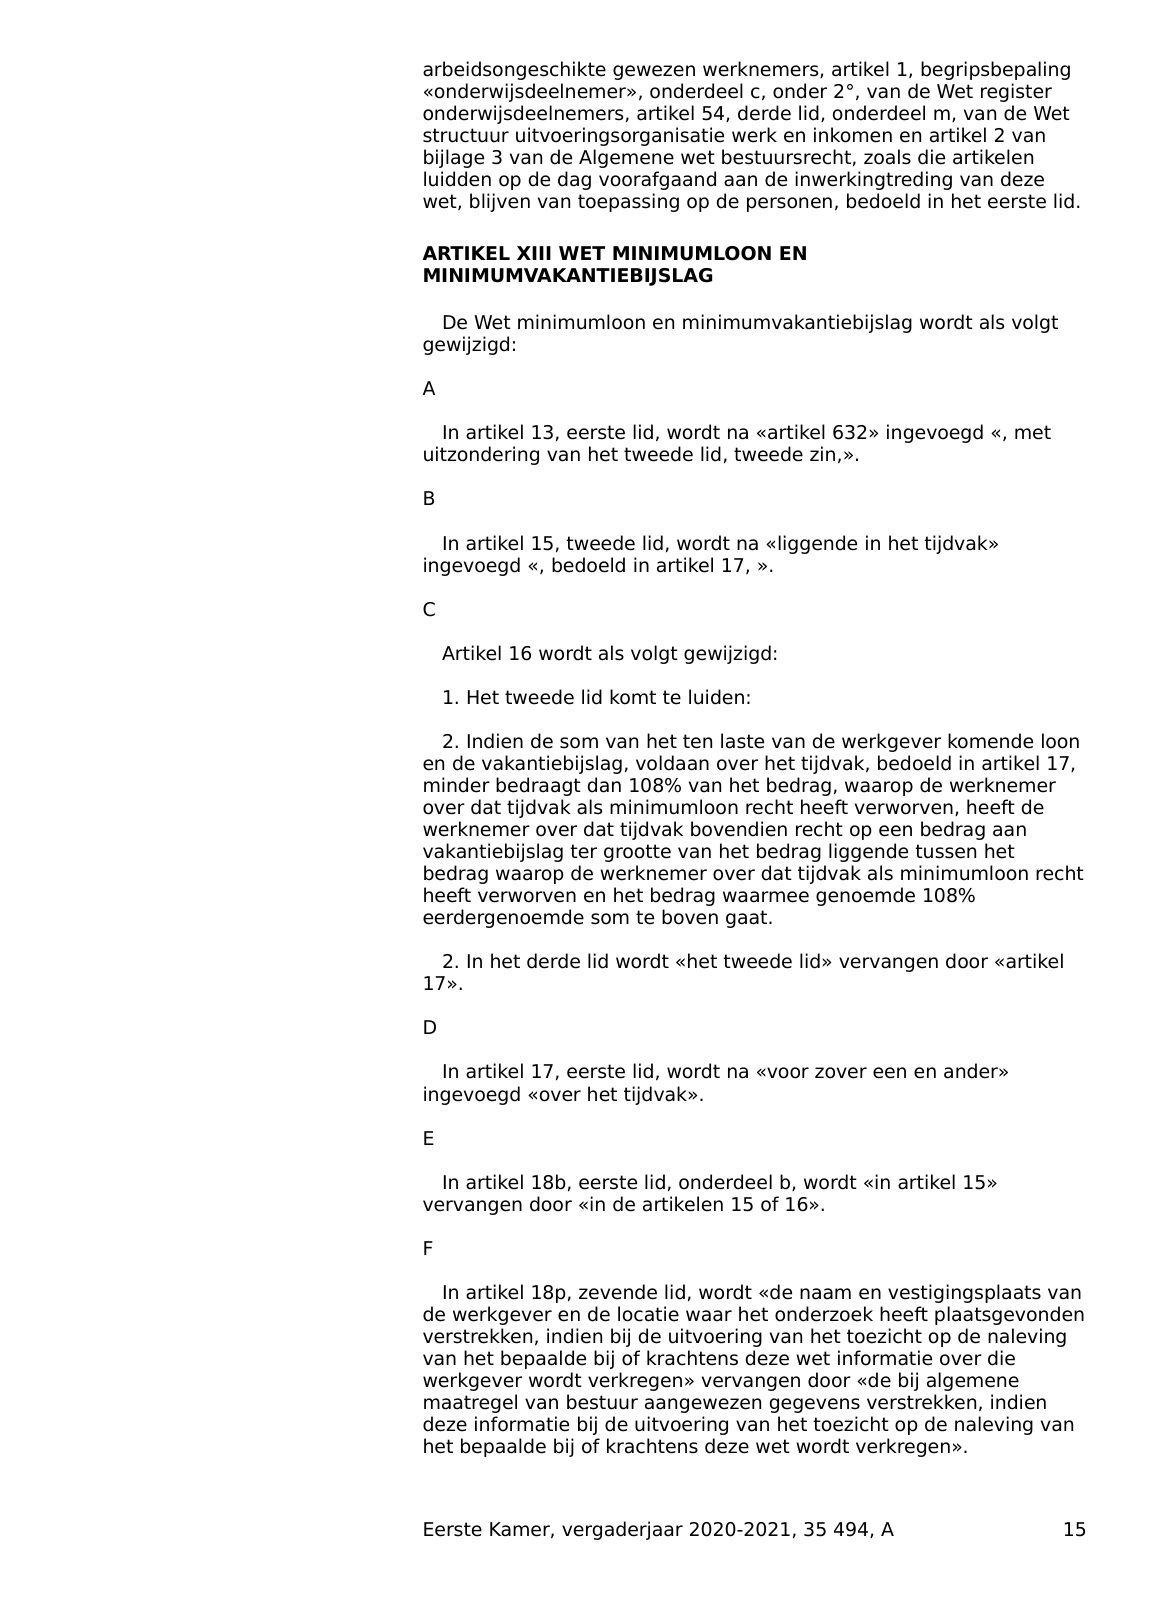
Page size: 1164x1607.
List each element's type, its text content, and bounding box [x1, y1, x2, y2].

text In artikel 18p, zevende lid, wordt «de naam en vestigingsplaats van de werkgever en de locatie waar het onderzoek heeft plaatsgevonden verstrekken, indien bij de uitvoering van het toezicht op de naleving van het bepaalde bij of krachtens deze wet informatie over die werkgever wordt verkregen» vervangen door «de bij algemene maatregel van bestuur aangewezen gegevens verstrekken, indien deze informatie bij de uitvoering van het toezicht op de naleving van het bepaalde bij of krachtens deze wet wordt verkregen». [422, 1282, 1087, 1458]
subtitle ARTIKEL XIII WET MINIMUMLOON EN MINIMUMVAKANTIEBIJSLAG [422, 243, 1087, 287]
text In artikel 17, eerste lid, wordt na «voor zover een en ander» ingevoegd «over het tijdvak». [422, 1061, 1087, 1105]
text B [422, 488, 1087, 510]
text De Wet minimumloon en minimumvakantiebijslag wordt als volgt gewijzigd: [422, 312, 1087, 356]
text 1. Het tweede lid komt te luiden: [422, 687, 1087, 709]
text C [422, 599, 1087, 621]
text F [422, 1238, 1087, 1260]
text arbeidsongeschikte gewezen werknemers, artikel 1, begripsbepaling «onderwijsdeelnemer», onderdeel c, onder 2°, van de Wet register onderwijsdeelnemers, artikel 54, derde lid, onderdeel m, van de Wet structuur uitvoeringsorganisatie werk en inkomen en artikel 2 van bijlage 3 van de Algemene wet bestuursrecht, zoals die artikelen luidden op de dag voorafgaand aan de inwerkingtreding van deze wet, blijven van toepassing op de personen, bedoeld in het eerste lid. [422, 59, 1087, 213]
text 2. In het derde lid wordt «het tweede lid» vervangen door «artikel 17». [422, 951, 1087, 995]
text D [422, 1017, 1087, 1039]
text E [422, 1128, 1087, 1149]
text In artikel 18b, eerste lid, onderdeel b, wordt «in artikel 15» vervangen door «in de artikelen 15 of 16». [422, 1172, 1087, 1216]
text Artikel 16 wordt als volgt gewijzigd: [422, 643, 1087, 665]
text In artikel 15, tweede lid, wordt na «liggende in het tijdvak» ingevoegd «, bedoeld in artikel 17, ». [422, 532, 1087, 576]
text A [422, 378, 1087, 400]
text 2. Indien de som van het ten laste van de werkgever komende loon en de vakantiebijslag, voldaan over het tijdvak, bedoeld in artikel 17, minder bedraagt dan 108% van het bedrag, waarop de werknemer over dat tijdvak als minimumloon recht heeft verworven, heeft de werknemer over dat tijdvak bovendien recht op een bedrag aan vakantiebijslag ter grootte van het bedrag liggende tussen het bedrag waarop de werknemer over dat tijdvak als minimumloon recht heeft verworven en het bedrag waarmee genoemde 108% eerdergenoemde som te boven gaat. [422, 731, 1087, 929]
text In artikel 13, eerste lid, wordt na «artikel 632» ingevoegd «, met uitzondering van het tweede lid, tweede zin,». [422, 422, 1087, 466]
